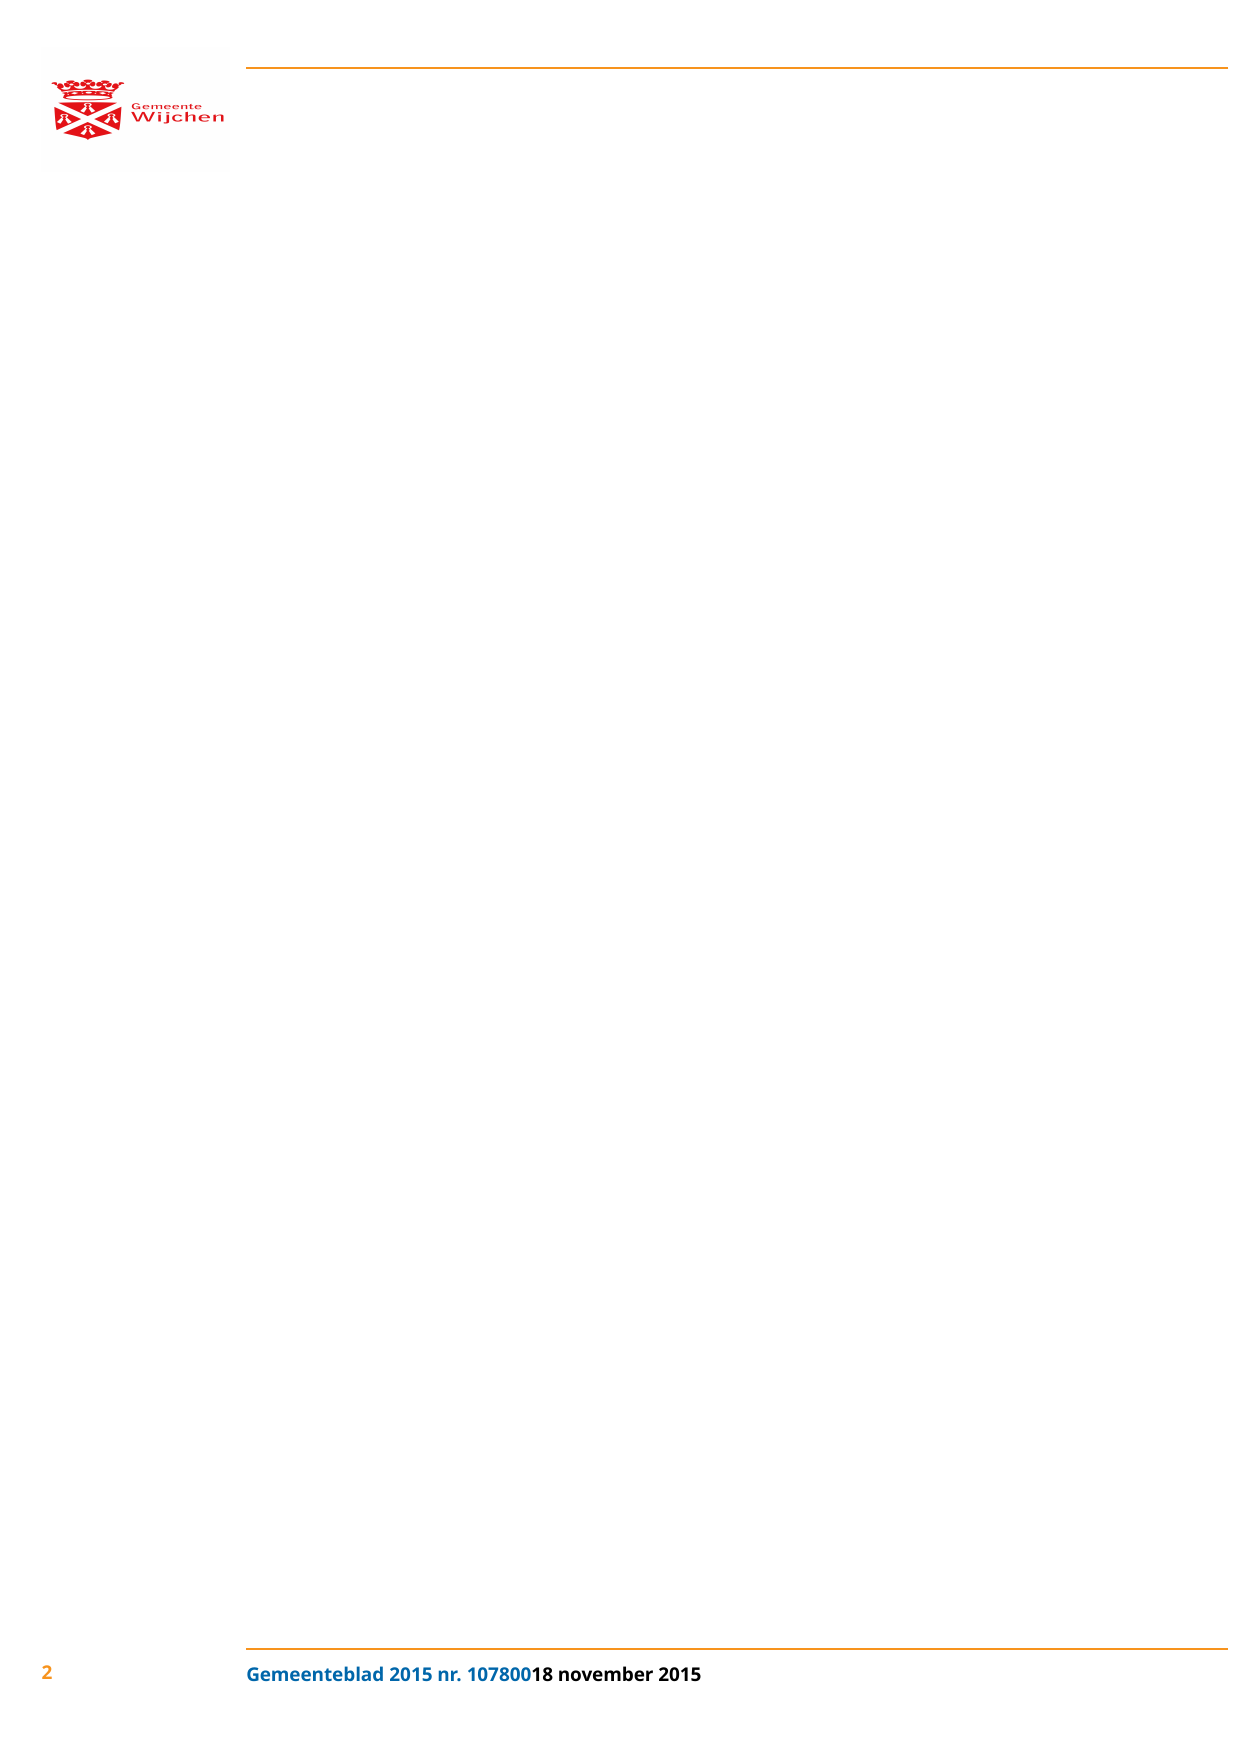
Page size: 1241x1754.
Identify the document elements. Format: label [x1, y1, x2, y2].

picture [41, 47, 231, 172]
